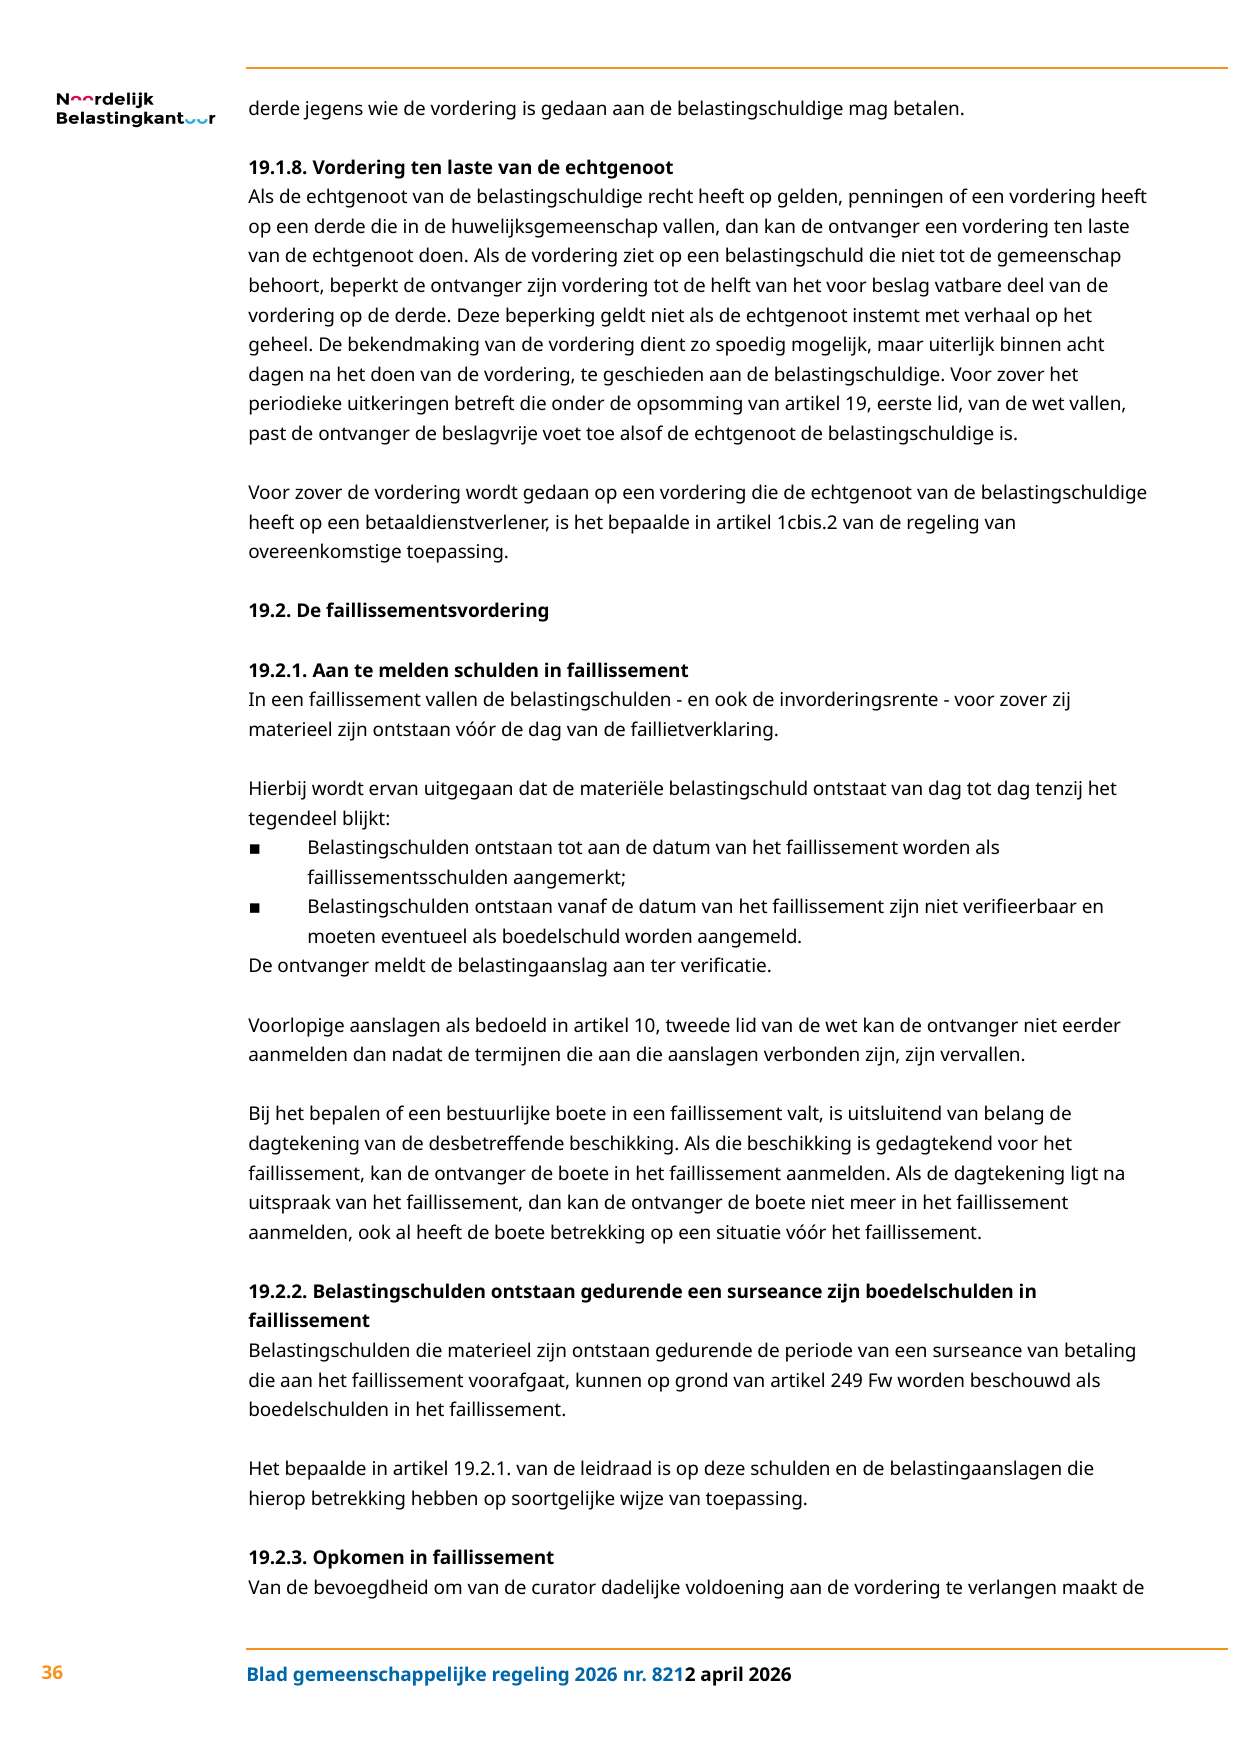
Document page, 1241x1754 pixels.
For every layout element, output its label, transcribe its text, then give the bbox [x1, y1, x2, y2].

text 19.2.3. Opkomen in faillissement [248, 1544, 1152, 1570]
text 19.2. De faillissementsvordering [248, 598, 1152, 623]
text Voorlopige aanslagen als bedoeld in artikel 10, tweede lid van de wet kan de ontvanger niet eerder aanmelden dan nadat de termijnen die aan die aanslagen verbonden zijn, zijn vervallen. [248, 1012, 1152, 1067]
text Bij het bepalen of een bestuurlijke boete in een faillissement valt, is uitsluitend van belang de dagtekening van de desbetreffende beschikking. Als die beschikking is gedagtekend voor het faillissement, kan de ontvanger de boete in het faillissement aanmelden. Als de dagtekening ligt na uitspraak van het faillissement, dan kan de ontvanger de boete niet meer in het faillissement aanmelden, ook al heeft de boete betrekking op een situatie vóór het faillissement. [248, 1101, 1152, 1245]
text Het bepaalde in artikel 19.2.1. van de leidraad is op deze schulden en de belastingaanslagen die hierop betrekking hebben op soortgelijke wijze van toepassing. [248, 1456, 1152, 1511]
text Voor zover de vordering wordt gedaan op een vordering die de echtgenoot van de belastingschuldige heeft op een betaaldienstverlener, is het bepaalde in artikel 1cbis.2 van de regeling van overeenkomstige toepassing. [248, 479, 1152, 564]
text De ontvanger meldt de belastingaanslag aan ter verificatie. [248, 953, 1152, 978]
text Van de bevoegdheid om van de curator dadelijke voldoening aan de vordering te verlangen maakt de [248, 1574, 1152, 1600]
list Belastingschulden ontstaan tot aan de datum van het faillissement worden als faillissementsschulden aangemerkt; [248, 834, 1152, 890]
text In een faillissement vallen de belastingschulden - en ook de invorderingsrente - voor zover zij materieel zijn ontstaan vóór de dag van de faillietverklaring. [248, 686, 1152, 742]
text Als de echtgenoot van de belastingschuldige recht heeft op gelden, penningen of een vordering heeft op een derde die in de huwelijksgemeenschap vallen, dan kan de ontvanger een vordering ten laste van de echtgenoot doen. Als de vordering ziet op een belastingschuld die niet tot de gemeenschap behoort, beperkt de ontvanger zijn vordering tot de helft van het voor beslag vatbare deel van de vordering op de derde. Deze beperking geldt niet als de echtgenoot instemt met verhaal op het geheel. De bekendmaking van de vordering dient zo spoedig mogelijk, maar uiterlijk binnen acht dagen na het doen van de vordering, te geschieden aan de belastingschuldige. Voor zover het periodieke uitkeringen betreft die onder de opsomming van artikel 19, eerste lid, van de wet vallen, past de ontvanger de beslagvrije voet toe alsof de echtgenoot de belastingschuldige is. [248, 183, 1152, 446]
text 19.2.2. Belastingschulden ontstaan gedurende een surseance zijn boedelschulden in faillissement [248, 1278, 1152, 1333]
text derde jegens wie de vordering is gedaan aan de belastingschuldige mag betalen. [248, 95, 1152, 121]
text 19.2.1. Aan te melden schulden in faillissement [248, 657, 1152, 683]
list Belastingschulden ontstaan vanaf de datum van het faillissement zijn niet verifieerbaar en moeten eventueel als boedelschuld worden aangemeld. [248, 893, 1152, 949]
text Hierbij wordt ervan uitgegaan dat de materiële belastingschuld ontstaat van dag tot dag tenzij het tegendeel blijkt: [248, 775, 1152, 831]
text Belastingschulden die materieel zijn ontstaan gedurende de periode van een surseance van betaling die aan het faillissement voorafgaat, kunnen op grond van artikel 249 Fw worden beschouwd als boedelschulden in het faillissement. [248, 1337, 1152, 1422]
text 19.1.8. Vordering ten laste van de echtgenoot [248, 154, 1152, 180]
picture [41, 47, 231, 172]
